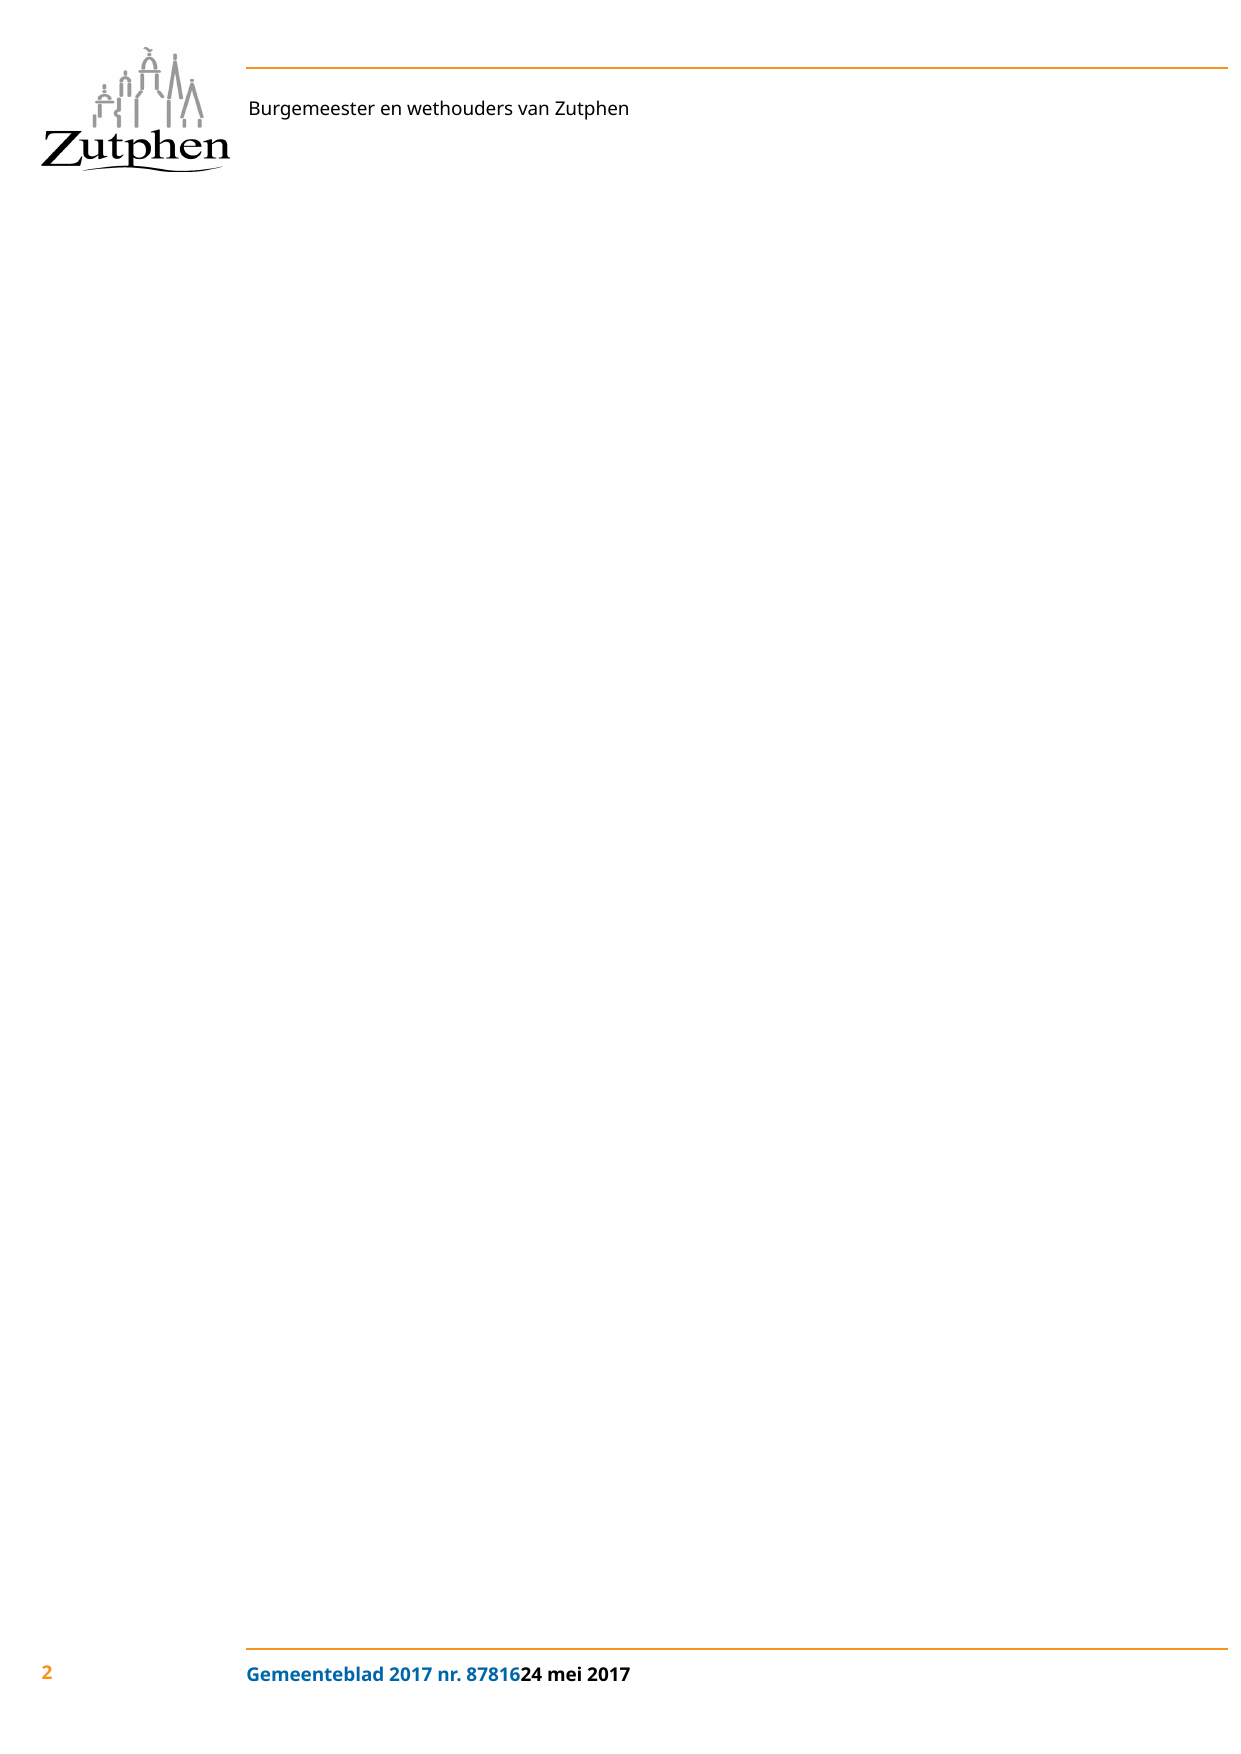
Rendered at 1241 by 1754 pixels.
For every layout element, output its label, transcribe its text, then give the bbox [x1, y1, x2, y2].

picture [41, 47, 231, 172]
text Burgemeester en wethouders van Zutphen [248, 95, 1152, 121]
